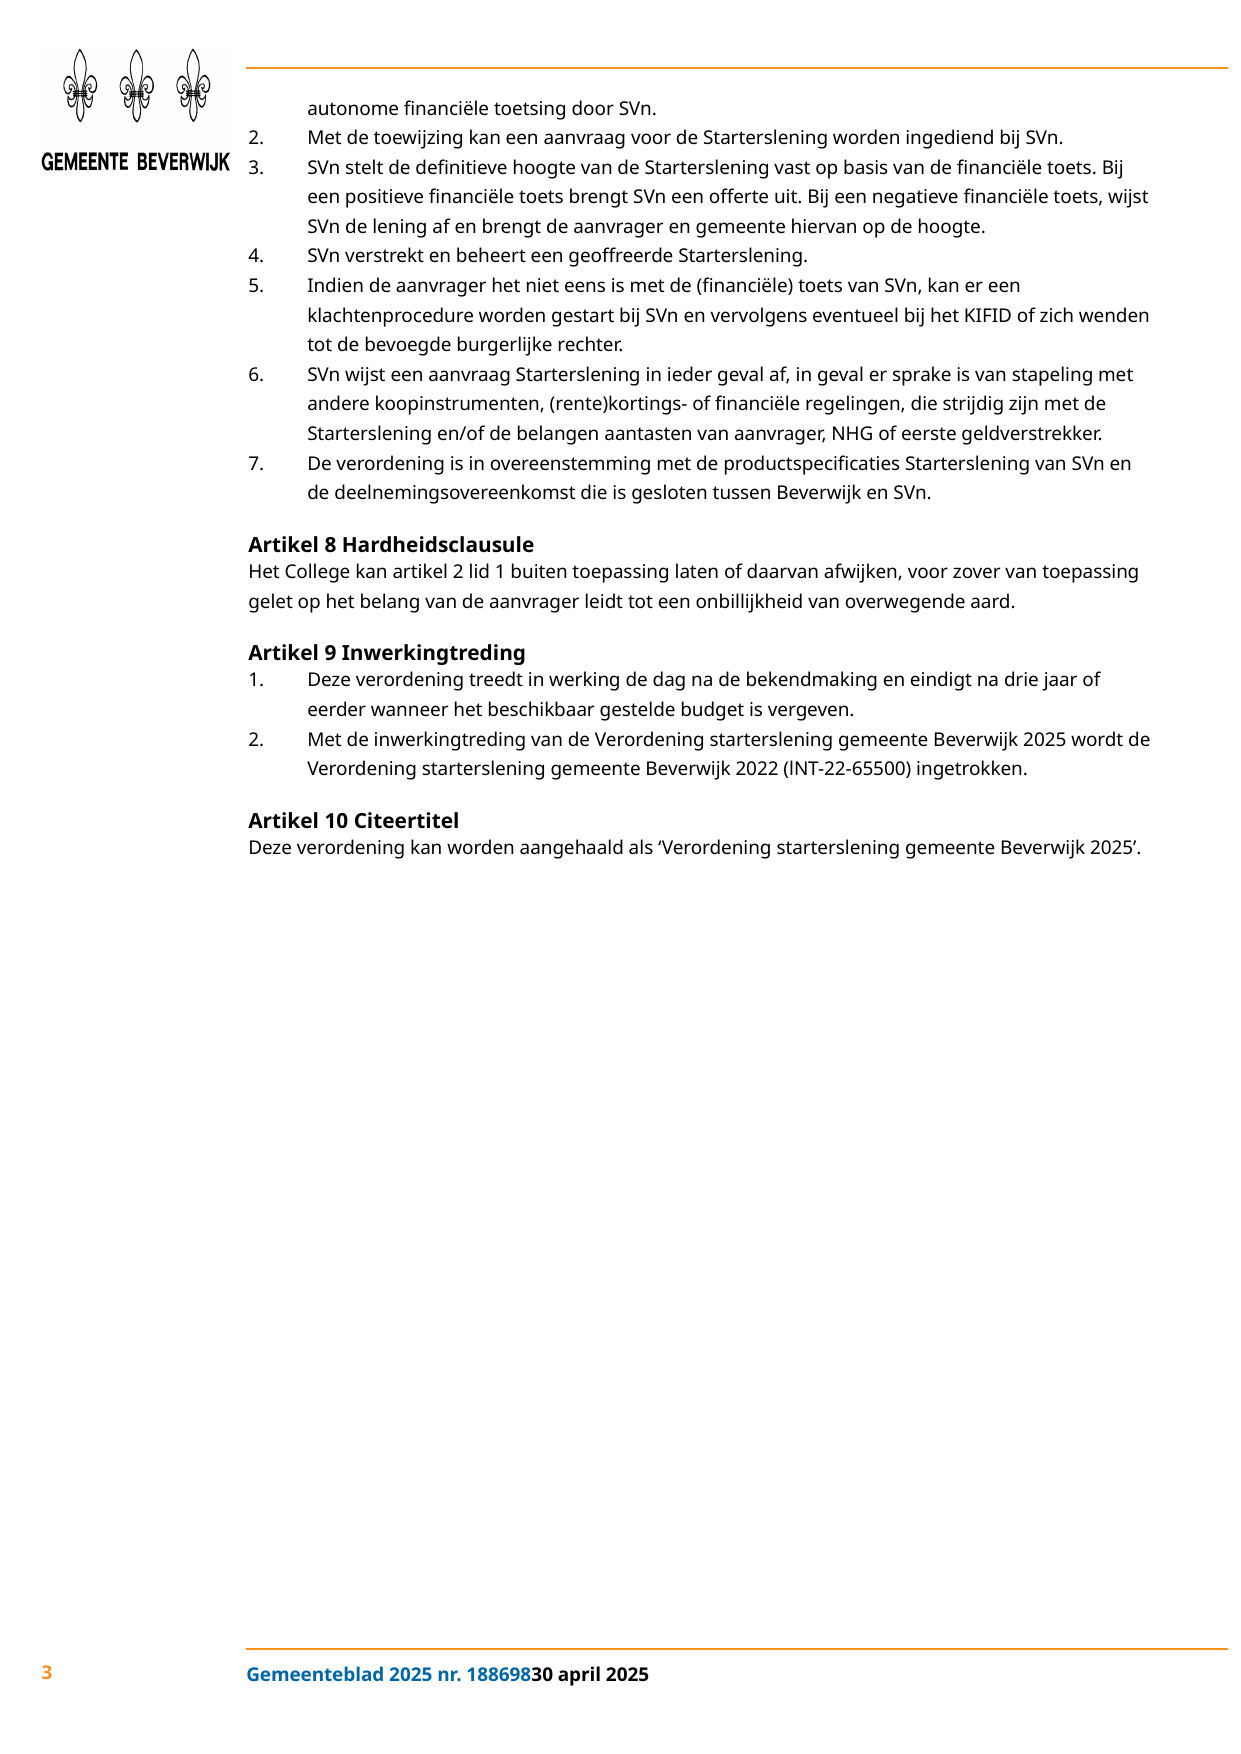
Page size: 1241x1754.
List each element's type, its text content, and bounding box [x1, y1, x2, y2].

list SVn verstrekt en beheert een geoffreerde Starterslening. [248, 243, 1152, 268]
list Met de toewijzing kan een aanvraag voor de Starterslening worden ingediend bij SVn. [248, 124, 1152, 150]
text Artikel 9 Inwerkingtreding [248, 638, 1152, 667]
picture [41, 47, 231, 172]
list Deze verordening treedt in werking de dag na de bekendmaking en eindigt na drie jaar of eerder wanneer het beschikbaar gestelde budget is vergeven. [248, 667, 1152, 722]
list autonome financiële toetsing door SVn. [248, 95, 1152, 121]
list De verordening is in overeenstemming met de productspecificaties Starterslening van SVn en de deelnemingsovereenkomst die is gesloten tussen Beverwijk en SVn. [248, 450, 1152, 505]
text Het College kan artikel 2 lid 1 buiten toepassing laten of daarvan afwijken, voor zover van toepassing gelet op het belang van de aanvrager leidt tot een onbillijkheid van overwegende aard. [248, 558, 1152, 613]
text Artikel 8 Hardheidsclausule [248, 530, 1152, 558]
list Indien de aanvrager het niet eens is met de (financiële) toets van SVn, kan er een klachtenprocedure worden gestart bij SVn en vervolgens eventueel bij het KIFID of zich wenden tot de bevoegde burgerlijke rechter. [248, 272, 1152, 357]
list SVn wijst een aanvraag Starterslening in ieder geval af, in geval er sprake is van stapeling met andere koopinstrumenten, (rente)kortings- of financiële regelingen, die strijdig zijn met de Starterslening en/of de belangen aantasten van aanvrager, NHG of eerste geldverstrekker. [248, 361, 1152, 446]
text Deze verordening kan worden aangehaald als ‘Verordening starterslening gemeente Beverwijk 2025’. [248, 834, 1152, 860]
list Met de inwerkingtreding van de Verordening starterslening gemeente Beverwijk 2025 wordt de Verordening starterslening gemeente Beverwijk 2022 (lNT-22-65500) ingetrokken. [248, 726, 1152, 781]
text Artikel 10 Citeertitel [248, 806, 1152, 834]
list SVn stelt de definitieve hoogte van de Starterslening vast op basis van de financiële toets. Bij een positieve financiële toets brengt SVn een offerte uit. Bij een negatieve financiële toets, wijst SVn de lening af en brengt de aanvrager en gemeente hiervan op de hoogte. [248, 154, 1152, 239]
